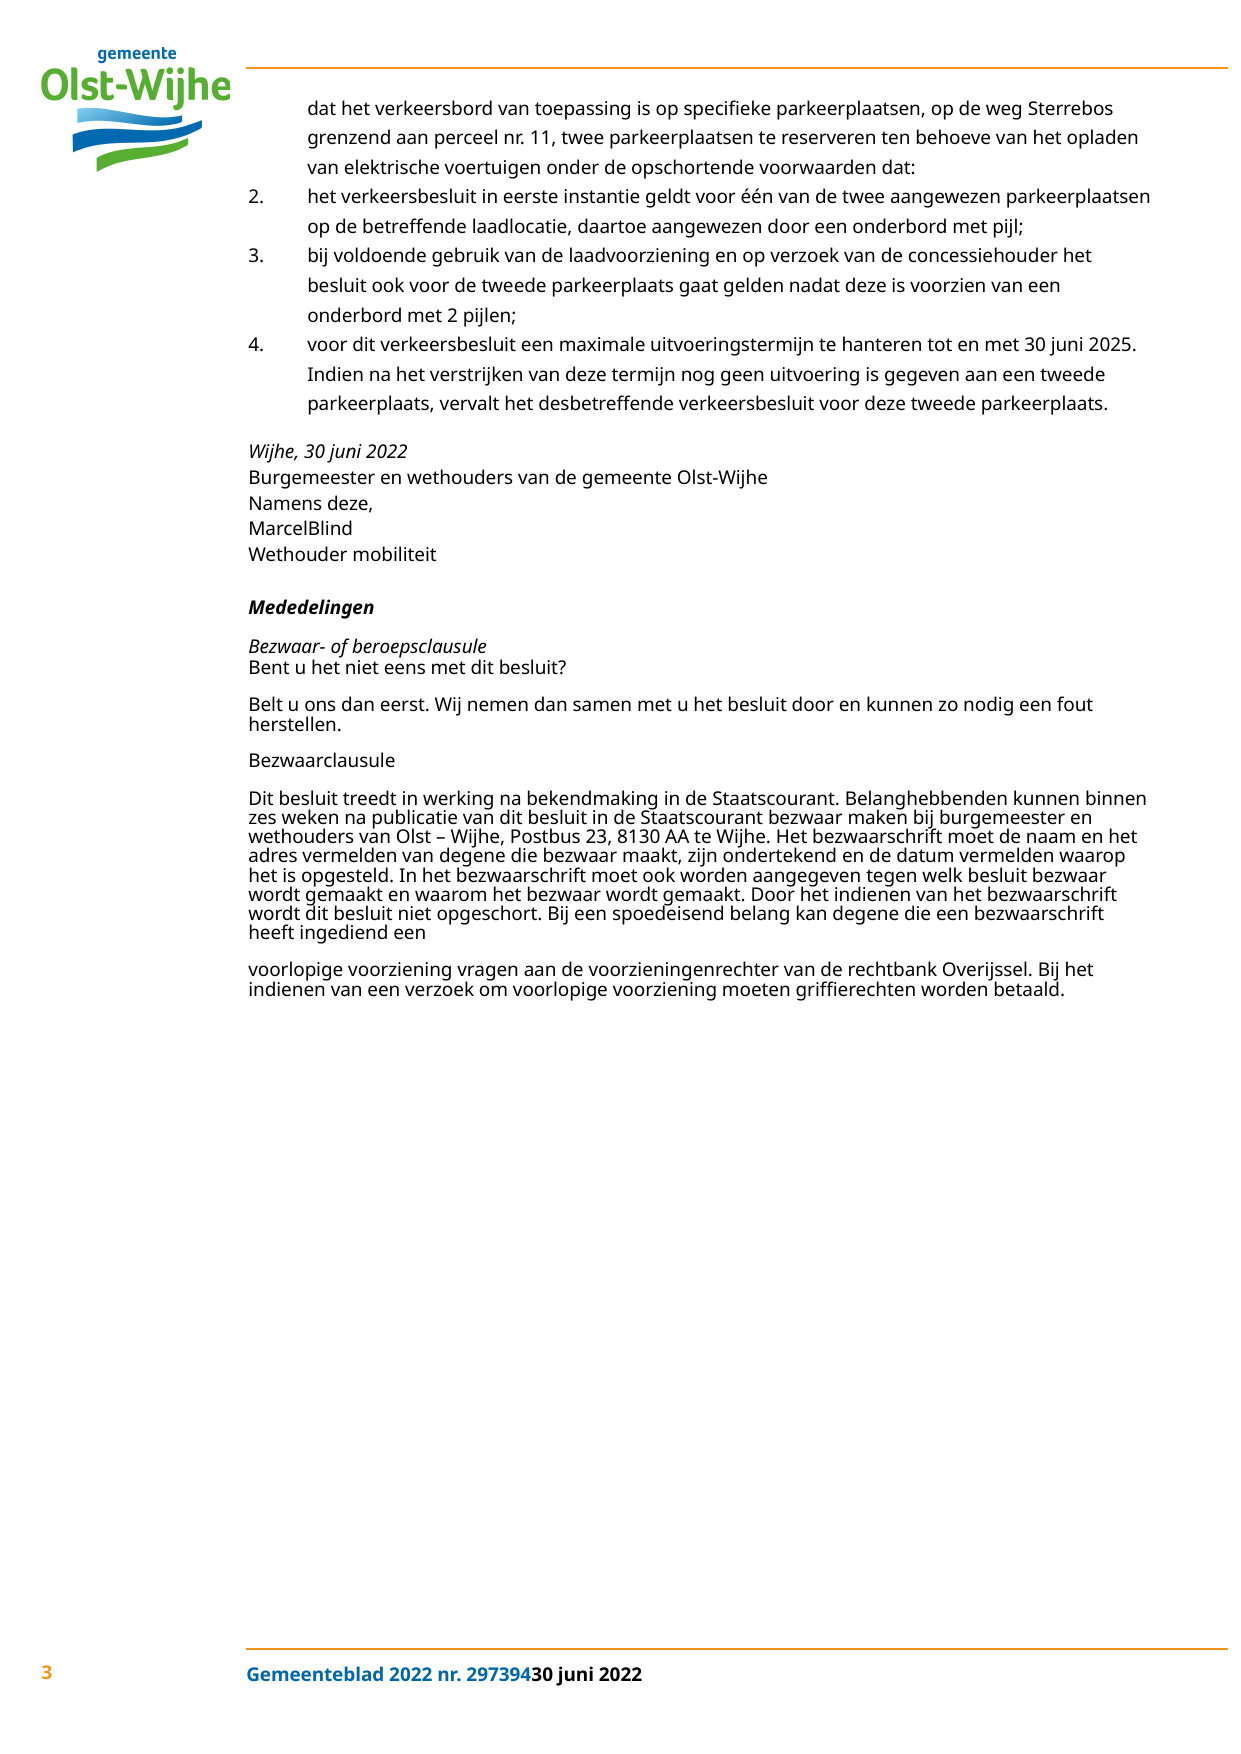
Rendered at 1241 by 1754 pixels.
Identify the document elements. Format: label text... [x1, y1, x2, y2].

list het verkeersbesluit in eerste instantie geldt voor één van de twee aangewezen parkeerplaatsen op de betreffende laadlocatie, daartoe aangewezen door een onderbord met pijl; [248, 183, 1152, 239]
text Bezwaar- of beroepsclausule [248, 633, 1152, 659]
list voor dit verkeersbesluit een maximale uitvoeringstermijn te hanteren tot en met 30 juni 2025. Indien na het verstrijken van deze termijn nog geen uitvoering is gegeven aan een tweede parkeerplaats, vervalt het desbetreffende verkeersbesluit voor deze tweede parkeerplaats. [248, 331, 1152, 416]
text voorlopige voorziening vragen aan de voorzieningenrechter van de rechtbank Overijssel. Bij het indienen van een verzoek om voorlopige voorziening moeten griffierechten worden betaald. [248, 961, 1152, 1000]
text Namens deze, [248, 490, 1152, 516]
picture [41, 47, 231, 172]
text Mededelingen [248, 594, 1152, 620]
text Burgemeester en wethouders van de gemeente Olst-Wijhe [248, 464, 1152, 490]
text Belt u ons dan eerst. Wij nemen dan samen met u het besluit door en kunnen zo nodig een fout herstellen. [248, 696, 1152, 735]
text Bent u het niet eens met dit besluit? [248, 659, 1152, 678]
text MarcelBlind [248, 516, 1152, 541]
text Wijhe, 30 juni 2022 [248, 438, 1152, 464]
list bij voldoende gebruik van de laadvoorziening en op verzoek van de concessiehouder het besluit ook voor de tweede parkeerplaats gaat gelden nadat deze is voorzien van een onderbord met 2 pijlen; [248, 243, 1152, 328]
text Bezwaarclausule [248, 752, 1152, 772]
text Dit besluit treedt in werking na bekendmaking in de Staatscourant. Belanghebbenden kunnen binnen zes weken na publicatie van dit besluit in de Staatscourant bezwaar maken bij burgemeester en wethouders van Olst – Wijhe, Postbus 23, 8130 AA te Wijhe. Het bezwaarschrift moet de naam en het adres vermelden van degene die bezwaar maakt, zijn ondertekend en de datum vermelden waarop het is opgesteld. In het bezwaarschrift moet ook worden aangegeven tegen welk besluit bezwaar wordt gemaakt en waarom het bezwaar wordt gemaakt. Door het indienen van het bezwaarschrift wordt dit besluit niet opgeschort. Bij een spoedeisend belang kan degene die een bezwaarschrift heeft ingediend een [248, 789, 1152, 944]
text Wethouder mobiliteit [248, 541, 1152, 567]
list dat het verkeersbord van toepassing is op specifieke parkeerplaatsen, op de weg Sterrebos grenzend aan perceel nr. 11, twee parkeerplaatsen te reserveren ten behoeve van het opladen van elektrische voertuigen onder de opschortende voorwaarden dat: [248, 95, 1152, 180]
